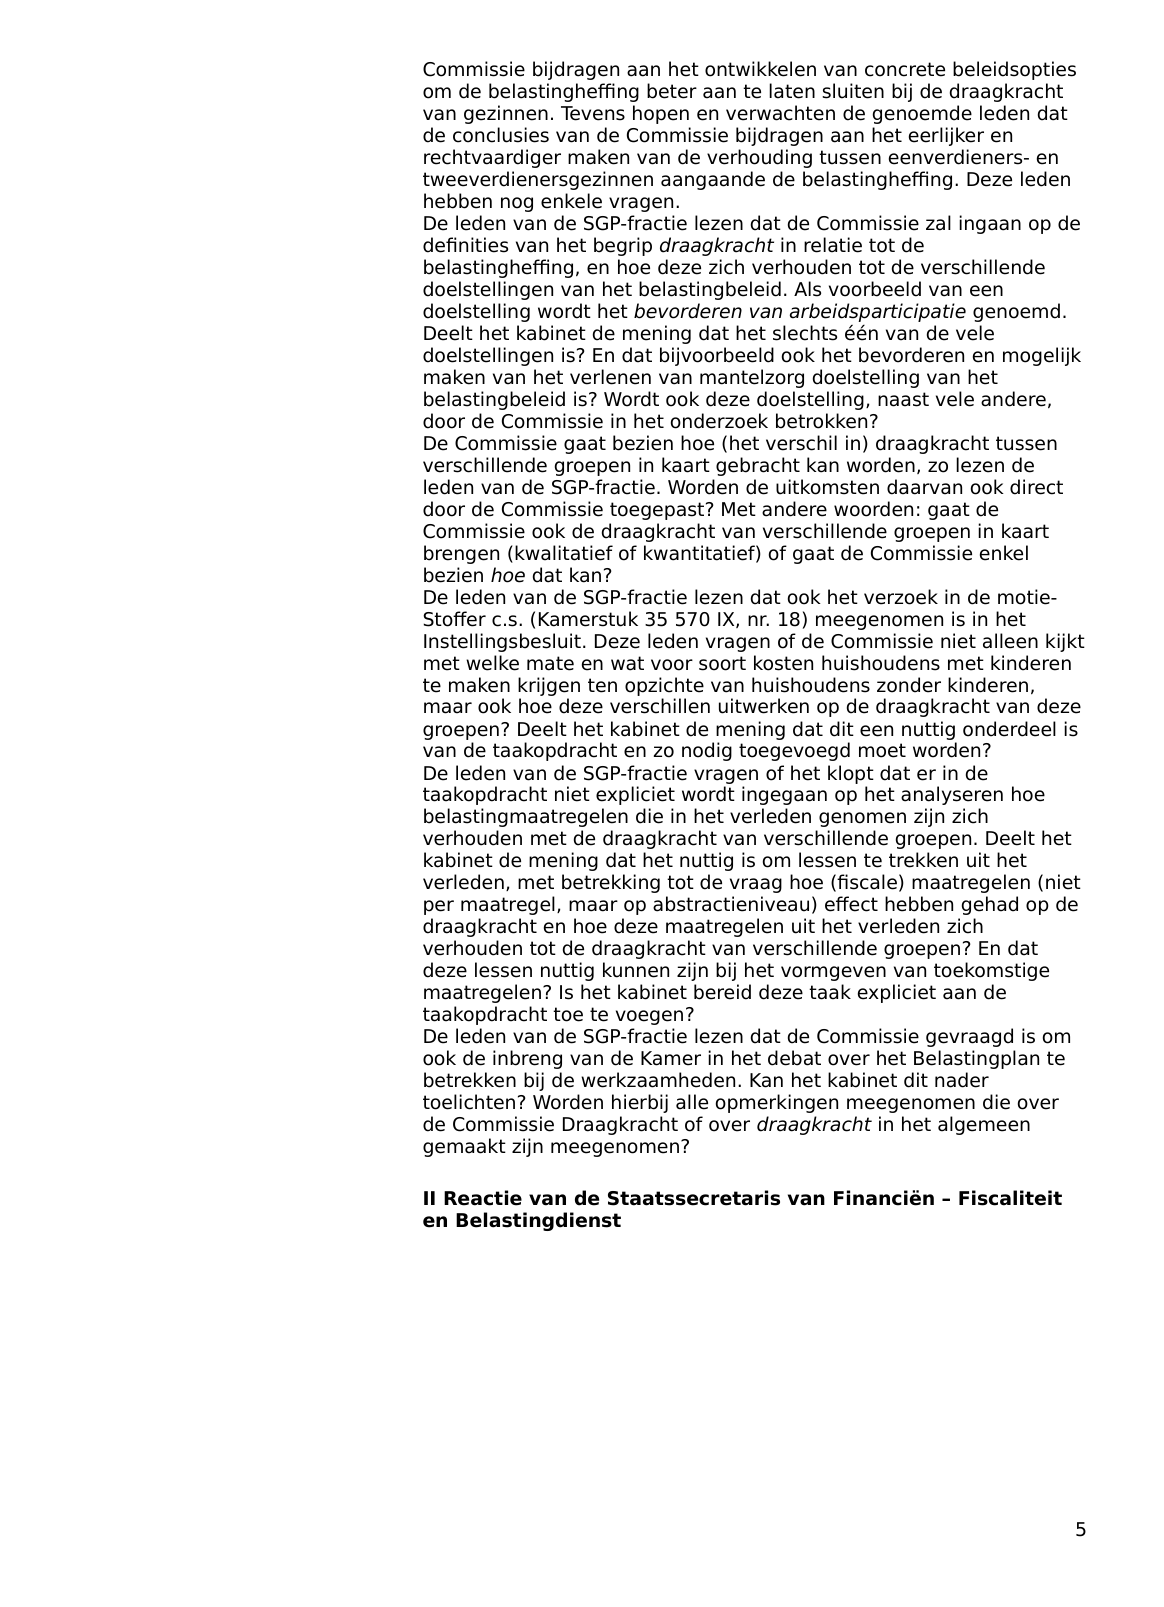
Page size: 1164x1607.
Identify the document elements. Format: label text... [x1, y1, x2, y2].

text De leden van de SGP-fractie vragen of het klopt dat er in de taakopdracht niet expliciet wordt ingegaan op het analyseren hoe belastingmaatregelen die in het verleden genomen zijn zich verhouden met de draagkracht van verschillende groepen. Deelt het kabinet de mening dat het nuttig is om lessen te trekken uit het verleden, met betrekking tot de vraag hoe (fiscale) maatregelen (niet per maatregel, maar op abstractieniveau) effect hebben gehad op de draagkracht en hoe deze maatregelen uit het verleden zich verhouden tot de draagkracht van verschillende groepen? En dat deze lessen nuttig kunnen zijn bij het vormgeven van toekomstige maatregelen? Is het kabinet bereid deze taak expliciet aan de taakopdracht toe te voegen? [422, 762, 1087, 1026]
text De leden van de SGP-fractie lezen dat de Commissie zal ingaan op de definities van het begrip draagkracht in relatie tot de belastingheffing, en hoe deze zich verhouden tot de verschillende doelstellingen van het belastingbeleid. Als voorbeeld van een doelstelling wordt het bevorderen van arbeidsparticipatie genoemd. Deelt het kabinet de mening dat het slechts één van de vele doelstellingen is? En dat bijvoorbeeld ook het bevorderen en mogelijk maken van het verlenen van mantelzorg doelstelling van het belastingbeleid is? Wordt ook deze doelstelling, naast vele andere, door de Commissie in het onderzoek betrokken? [422, 213, 1087, 433]
text De Commissie gaat bezien hoe (het verschil in) draagkracht tussen verschillende groepen in kaart gebracht kan worden, zo lezen de leden van de SGP-fractie. Worden de uitkomsten daarvan ook direct door de Commissie toegepast? Met andere woorden: gaat de Commissie ook de draagkracht van verschillende groepen in kaart brengen (kwalitatief of kwantitatief) of gaat de Commissie enkel bezien hoe dat kan? [422, 433, 1087, 587]
subtitle II Reactie van de Staatssecretaris van Financiën – Fiscaliteit en Belastingdienst [422, 1188, 1087, 1232]
text Commissie bijdragen aan het ontwikkelen van concrete beleidsopties om de belastingheffing beter aan te laten sluiten bij de draagkracht van gezinnen. Tevens hopen en verwachten de genoemde leden dat de conclusies van de Commissie bijdragen aan het eerlijker en rechtvaardiger maken van de verhouding tussen eenverdieners- en tweeverdienersgezinnen aangaande de belastingheffing. Deze leden hebben nog enkele vragen. [422, 59, 1087, 213]
text De leden van de SGP-fractie lezen dat ook het verzoek in de motie-Stoffer c.s. (Kamerstuk 35 570 IX, nr. 18) meegenomen is in het Instellingsbesluit. Deze leden vragen of de Commissie niet alleen kijkt met welke mate en wat voor soort kosten huishoudens met kinderen te maken krijgen ten opzichte van huishoudens zonder kinderen, maar ook hoe deze verschillen uitwerken op de draagkracht van deze groepen? Deelt het kabinet de mening dat dit een nuttig onderdeel is van de taakopdracht en zo nodig toegevoegd moet worden? [422, 587, 1087, 762]
text De leden van de SGP-fractie lezen dat de Commissie gevraagd is om ook de inbreng van de Kamer in het debat over het Belastingplan te betrekken bij de werkzaamheden. Kan het kabinet dit nader toelichten? Worden hierbij alle opmerkingen meegenomen die over de Commissie Draagkracht of over draagkracht in het algemeen gemaakt zijn meegenomen? [422, 1026, 1087, 1158]
